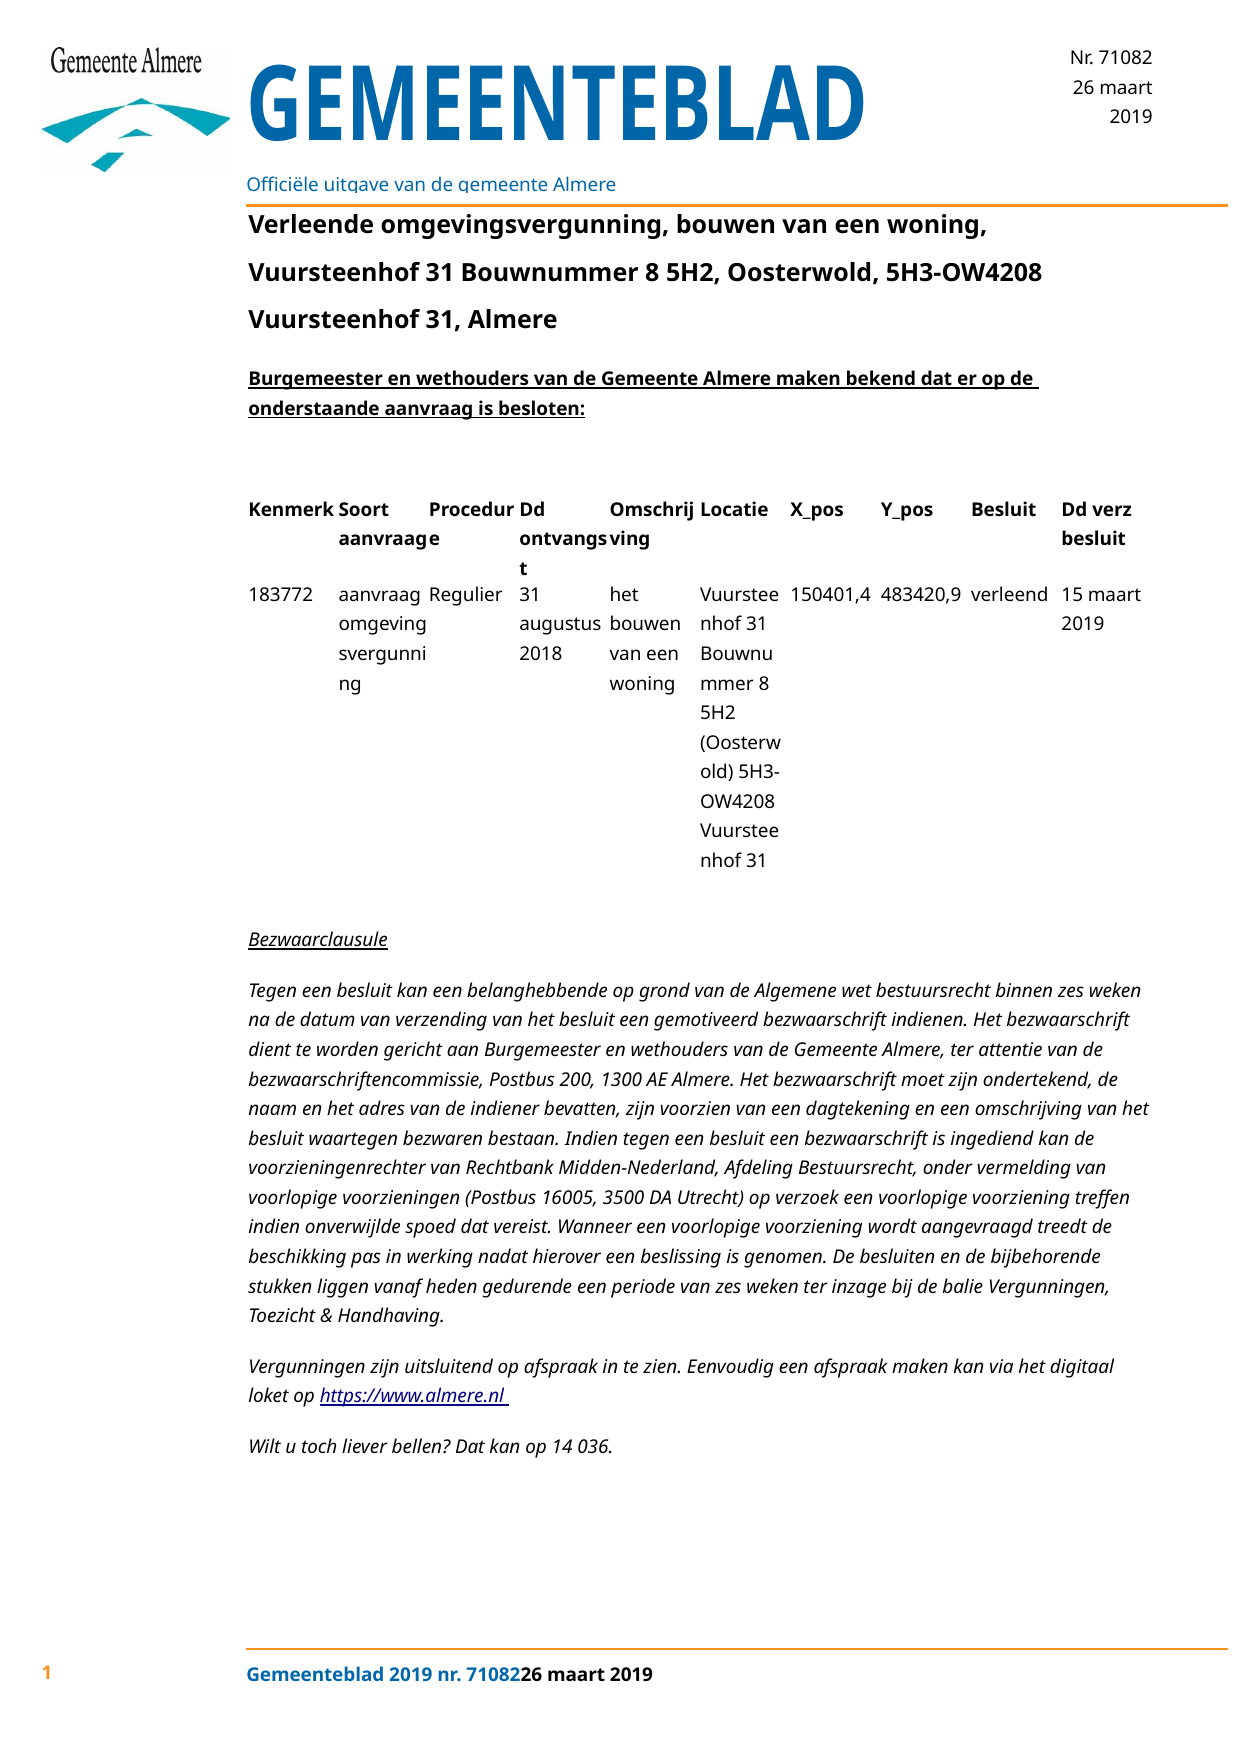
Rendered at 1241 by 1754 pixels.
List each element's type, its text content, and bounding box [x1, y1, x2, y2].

table_cell 483420,9 [881, 581, 971, 873]
table_header Dd verz besluit [1061, 496, 1152, 581]
table_cell het bouwen van een woning [609, 581, 700, 873]
table_cell verleend [971, 581, 1061, 873]
table_header Kenmerk [248, 496, 338, 581]
text Burgemeester en wethouders van de Gemeente Almere maken bekend dat er op de onderstaande aanvraag is besloten: [248, 366, 1152, 421]
table_cell Regulier [429, 581, 519, 873]
text Tegen een besluit kan een belanghebbende op grond van de Algemene wet bestuursrecht binnen zes weken na de datum van verzending van het besluit een gemotiveerd bezwaarschrift indienen. Het bezwaarschrift dient te worden gericht aan Burgemeester en wethouders van de Gemeente Almere, ter attentie van de bezwaarschriftencommissie, Postbus 200, 1300 AE Almere. Het bezwaarschrift moet zijn ondertekend, de naam en het adres van de indiener bevatten, zijn voorzien van een dagtekening en een omschrijving van het besluit waartegen bezwaren bestaan. Indien tegen een besluit een bezwaarschrift is ingediend kan de voorzieningenrechter van Rechtbank Midden-Nederland, Afdeling Bestuursrecht, onder vermelding van voorlopige voorzieningen (Postbus 16005, 3500 DA Utrecht) op verzoek een voorlopige voorziening treffen indien onverwijlde spoed dat vereist. Wanneer een voorlopige voorziening wordt aangevraagd treedt de beschikking pas in werking nadat hierover een beslissing is genomen. De besluiten en de bijbehorende stukken liggen vanaf heden gedurende een periode van zes weken ter inzage bij de balie Vergunningen, Toezicht & Handhaving. [248, 977, 1152, 1328]
table_cell 150401,4 [790, 581, 881, 873]
text Bezwaarclausule [248, 927, 1152, 952]
table_header Y_pos [881, 496, 971, 581]
table_header X_pos [790, 496, 881, 581]
table_header Soort aanvraag [338, 496, 429, 581]
table_cell Vuursteenhof 31 Bouwnummer 8 5H2 (Oosterwold) 5H3-OW4208 Vuursteenhof 31 [700, 581, 790, 873]
table_cell 183772 [248, 581, 338, 873]
table_cell aanvraag omgevingsvergunning [338, 581, 429, 873]
table_header Dd ontvangst [519, 496, 609, 581]
table_header Locatie [700, 496, 790, 581]
table_cell 15 maart 2019 [1061, 581, 1152, 873]
table_header Procedure [429, 496, 519, 581]
table_cell 31 augustus 2018 [519, 581, 609, 873]
text Vergunningen zijn uitsluitend op afspraak in te zien. Eenvoudig een afspraak maken kan via het digitaal loket op https://www.almere.nl [248, 1353, 1152, 1408]
table_header Omschrijving [609, 496, 700, 581]
table_header Besluit [971, 496, 1061, 581]
text Wilt u toch liever bellen? Dat kan op 14 036. [248, 1433, 1152, 1458]
picture [41, 47, 231, 172]
text Verleende omgevingsvergunning, bouwen van een woning, Vuursteenhof 31 Bouwnummer 8 5H2, Oosterwold, 5H3-OW4208 Vuursteenhof 31, Almere [248, 207, 1152, 336]
